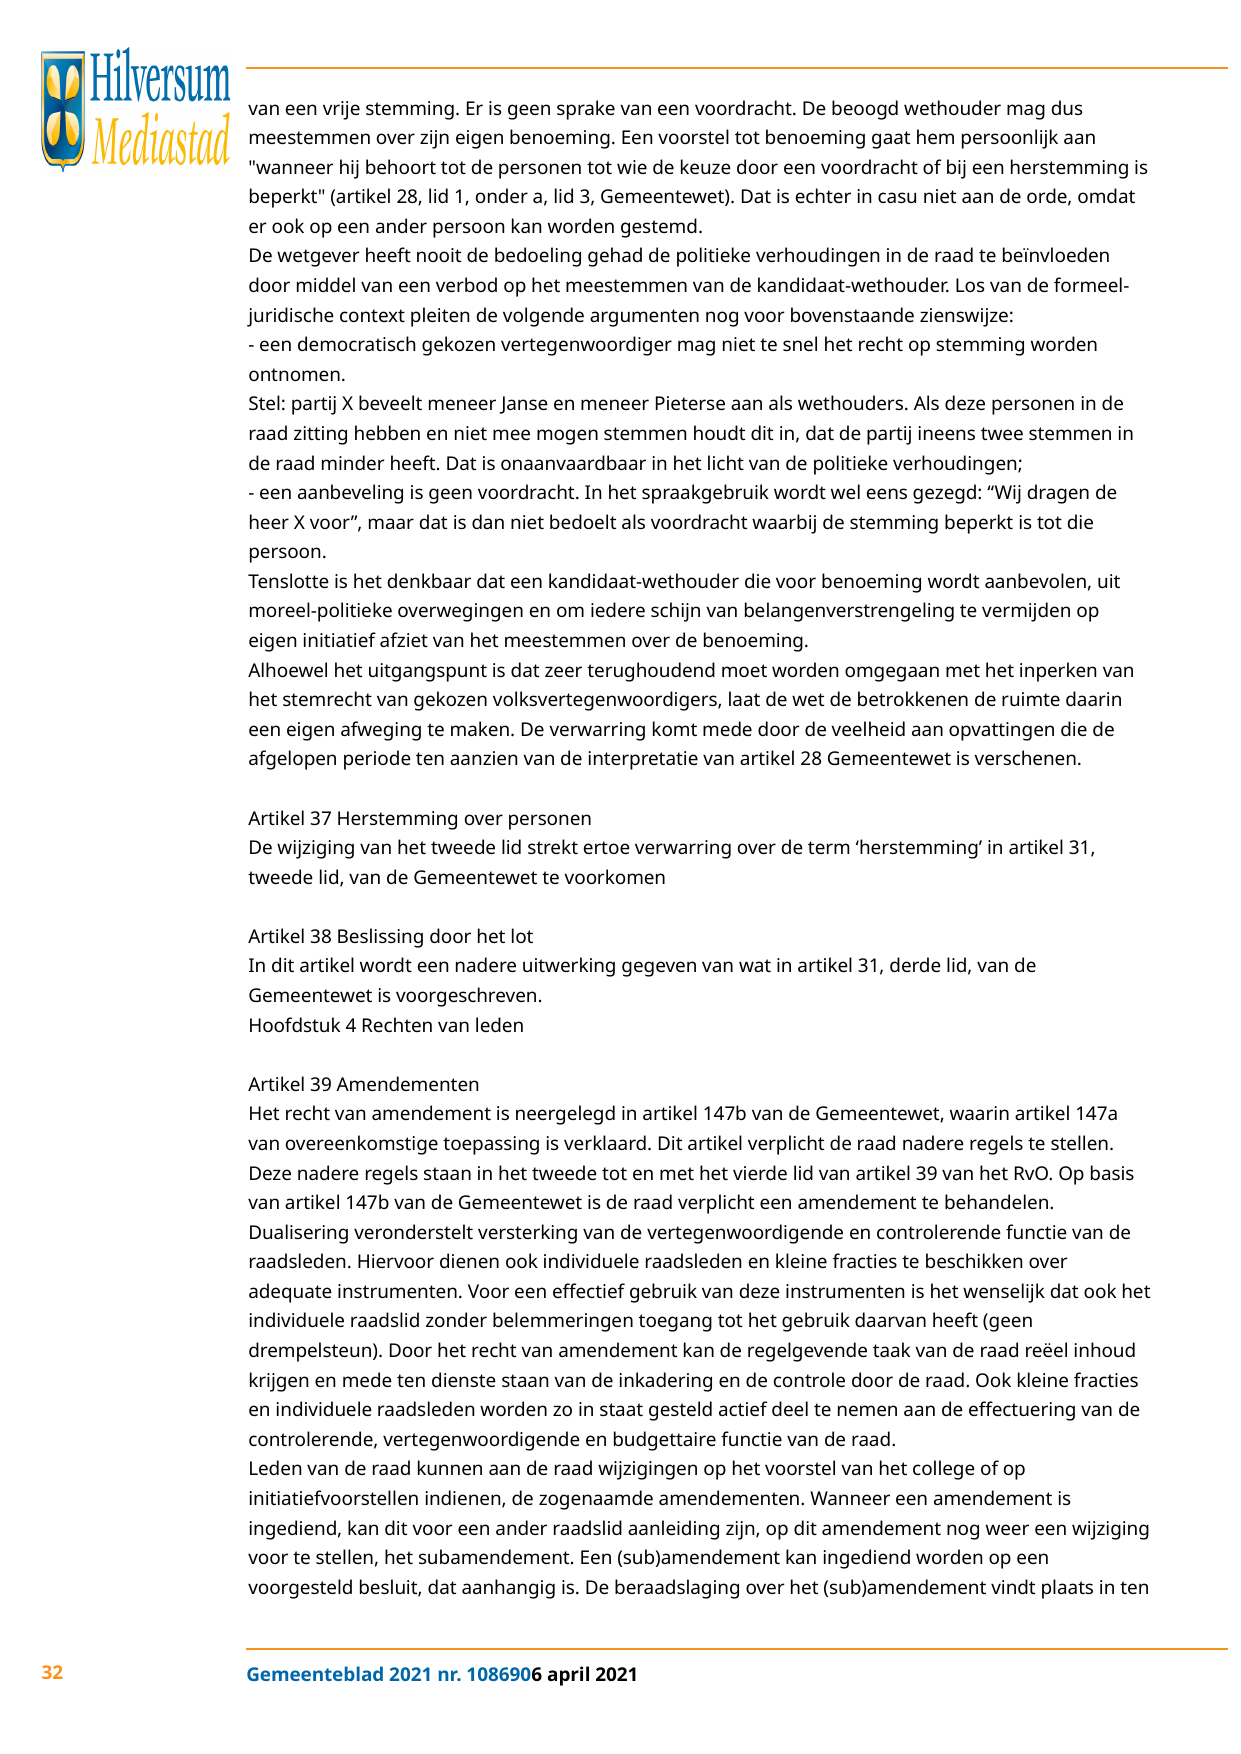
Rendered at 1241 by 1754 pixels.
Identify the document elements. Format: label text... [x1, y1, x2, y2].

text Artikel 38 Beslissing door het lot [248, 923, 1152, 949]
text In dit artikel wordt een nadere uitwerking gegeven van wat in artikel 31, derde lid, van de Gemeentewet is voorgeschreven. [248, 953, 1152, 1008]
text - een democratisch gekozen vertegenwoordiger mag niet te snel het recht op stemming worden ontnomen. [248, 331, 1152, 387]
text Stel: partij X beveelt meneer Janse en meneer Pieterse aan als wethouders. Als deze personen in de raad zitting hebben en niet mee mogen stemmen houdt dit in, dat de partij ineens twee stemmen in de raad minder heeft. Dat is onaanvaardbaar in het licht van de politieke verhoudingen; [248, 391, 1152, 476]
text van een vrije stemming. Er is geen sprake van een voordracht. De beoogd wethouder mag dus meestemmen over zijn eigen benoeming. Een voorstel tot benoeming gaat hem persoonlijk aan "wanneer hij behoort tot de personen tot wie de keuze door een voordracht of bij een herstemming is beperkt" (artikel 28, lid 1, onder a, lid 3, Gemeentewet). Dat is echter in casu niet aan de orde, omdat er ook op een ander persoon kan worden gestemd. [248, 95, 1152, 239]
text Artikel 37 Herstemming over personen [248, 805, 1152, 831]
text Artikel 39 Amendementen [248, 1071, 1152, 1097]
text - een aanbeveling is geen voordracht. In het spraakgebruik wordt wel eens gezegd: “Wij dragen de heer X voor”, maar dat is dan niet bedoelt als voordracht waarbij de stemming beperkt is tot die persoon. [248, 479, 1152, 564]
text Alhoewel het uitgangspunt is dat zeer terughoudend moet worden omgegaan met het inperken van het stemrecht van gekozen volksvertegenwoordigers, laat de wet de betrokkenen de ruimte daarin een eigen afweging te maken. De verwarring komt mede door de veelheid aan opvattingen die de afgelopen periode ten aanzien van de interpretatie van artikel 28 Gemeentewet is verschenen. [248, 657, 1152, 771]
text De wijziging van het tweede lid strekt ertoe verwarring over de term ‘herstemming’ in artikel 31, tweede lid, van de Gemeentewet te voorkomen [248, 834, 1152, 890]
text Dualisering veronderstelt versterking van de vertegenwoordigende en controlerende functie van de raadsleden. Hiervoor dienen ook individuele raadsleden en kleine fracties te beschikken over adequate instrumenten. Voor een effectief gebruik van deze instrumenten is het wenselijk dat ook het individuele raadslid zonder belemmeringen toegang tot het gebruik daarvan heeft (geen drempelsteun). Door het recht van amendement kan de regelgevende taak van de raad reëel inhoud krijgen en mede ten dienste staan van de inkadering en de controle door de raad. Ook kleine fracties en individuele raadsleden worden zo in staat gesteld actief deel te nemen aan de effectuering van de controlerende, vertegenwoordigende en budgettaire functie van de raad. [248, 1219, 1152, 1452]
text Hoofdstuk 4 Rechten van leden [248, 1012, 1152, 1038]
picture [41, 47, 231, 172]
text Het recht van amendement is neergelegd in artikel 147b van de Gemeentewet, waarin artikel 147a van overeenkomstige toepassing is verklaard. Dit artikel verplicht de raad nadere regels te stellen. Deze nadere regels staan in het tweede tot en met het vierde lid van artikel 39 van het RvO. Op basis van artikel 147b van de Gemeentewet is de raad verplicht een amendement te behandelen. [248, 1101, 1152, 1215]
text De wetgever heeft nooit de bedoeling gehad de politieke verhoudingen in de raad te beïnvloeden door middel van een verbod op het meestemmen van de kandidaat-wethouder. Los van de formeel-juridische context pleiten de volgende argumenten nog voor bovenstaande zienswijze: [248, 243, 1152, 328]
text Tenslotte is het denkbaar dat een kandidaat-wethouder die voor benoeming wordt aanbevolen, uit moreel-politieke overwegingen en om iedere schijn van belangenverstrengeling te vermijden op eigen initiatief afziet van het meestemmen over de benoeming. [248, 568, 1152, 653]
text Leden van de raad kunnen aan de raad wijzigingen op het voorstel van het college of op initiatiefvoorstellen indienen, de zogenaamde amendementen. Wanneer een amendement is ingediend, kan dit voor een ander raadslid aanleiding zijn, op dit amendement nog weer een wijziging voor te stellen, het subamendement. Een (sub)amendement kan ingediend worden op een voorgesteld besluit, dat aanhangig is. De beraadslaging over het (sub)amendement vindt plaats in ten [248, 1456, 1152, 1600]
